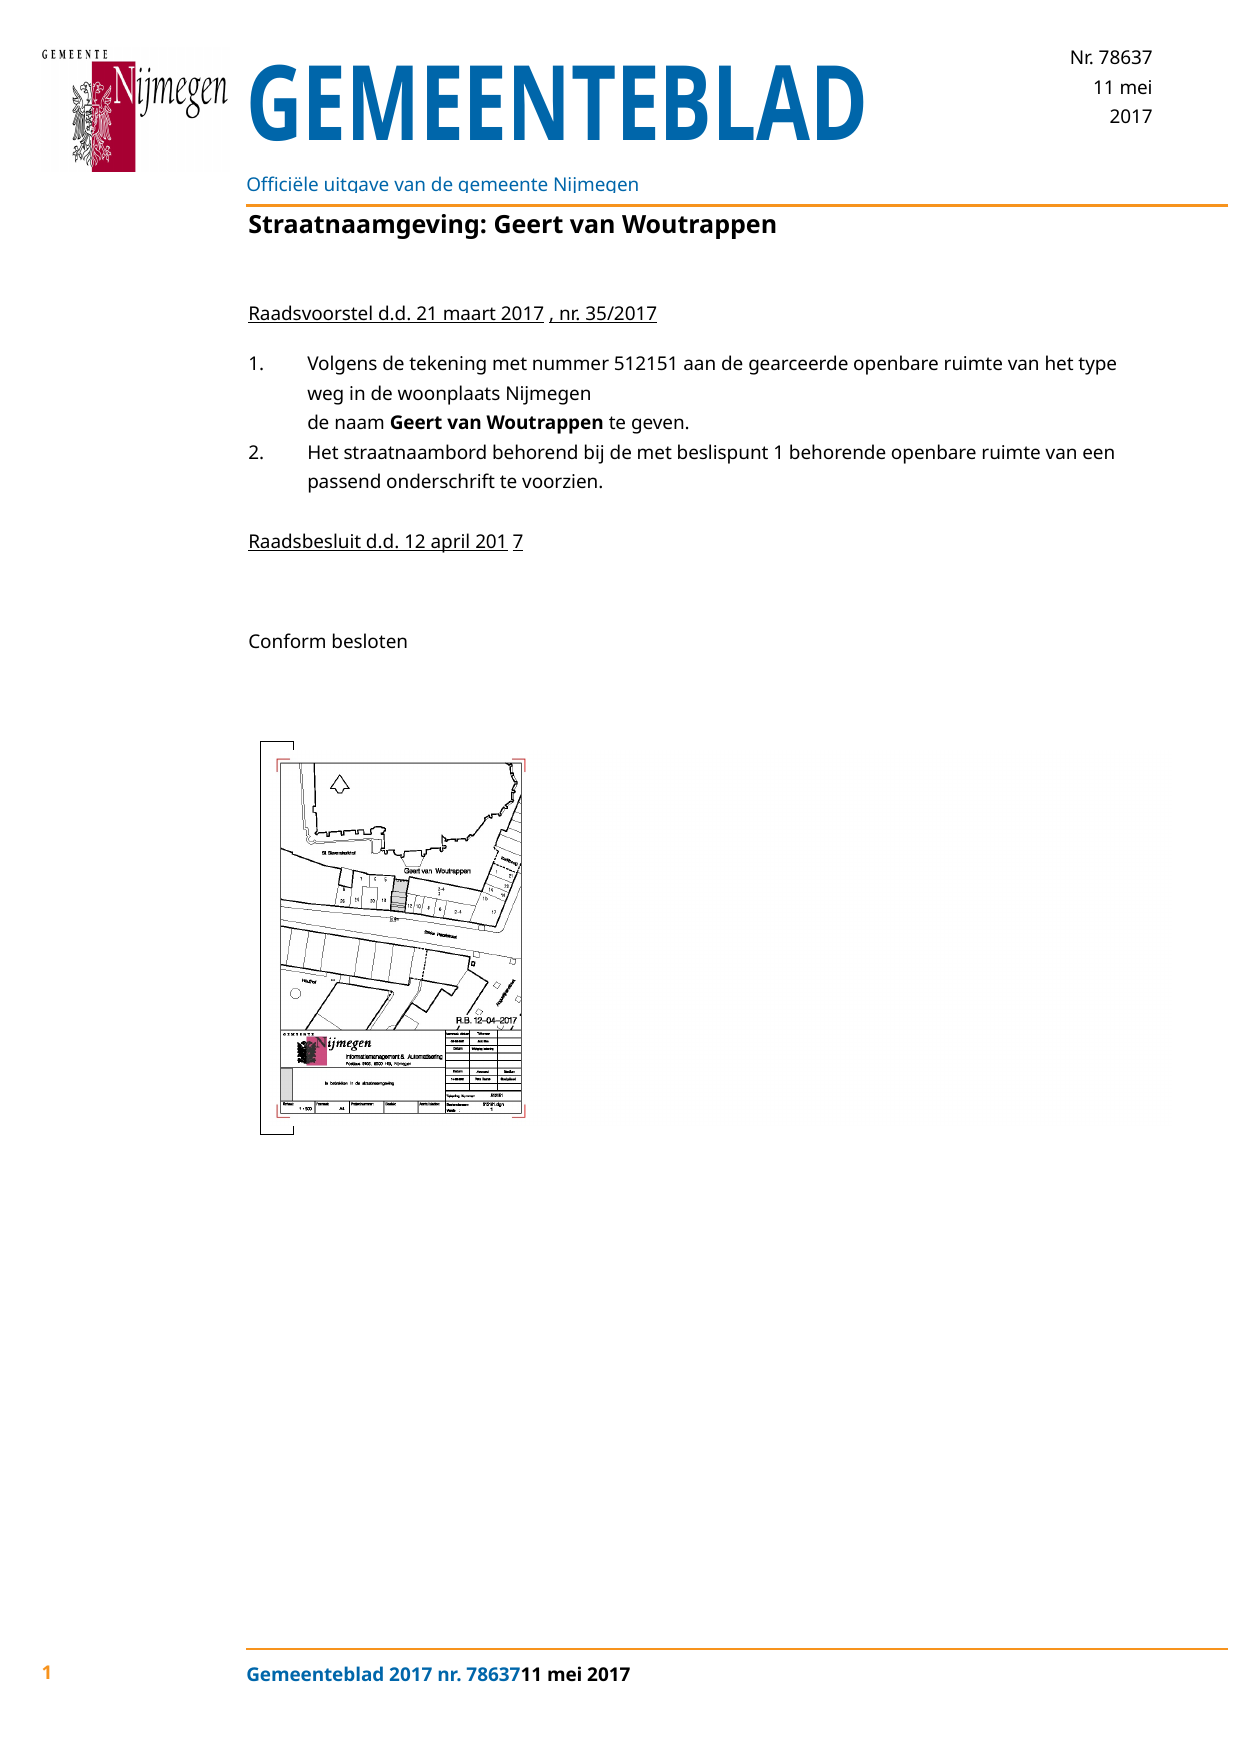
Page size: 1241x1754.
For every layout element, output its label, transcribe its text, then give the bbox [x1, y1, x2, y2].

text Conform besloten [248, 629, 1152, 654]
picture [41, 47, 231, 172]
text Raadsvoorstel d.d. 21 maart 2017 , nr. 35/2017 [248, 300, 1152, 326]
picture [268, 750, 1173, 1126]
list de naam Geert van Woutrappen te geven. [248, 409, 1152, 435]
list Het straatnaambord behorend bij de met beslispunt 1 behorende openbare ruimte van een passend onderschrift te voorzien. [248, 439, 1152, 494]
text Straatnaamgeving: Geert van Woutrappen [248, 207, 1152, 241]
text Raadsbesluit d.d. 12 april 201 7 [248, 528, 1152, 553]
list Volgens de tekening met nummer 512151 aan de gearceerde openbare ruimte van het type weg in de woonplaats Nijmegen [248, 350, 1152, 406]
